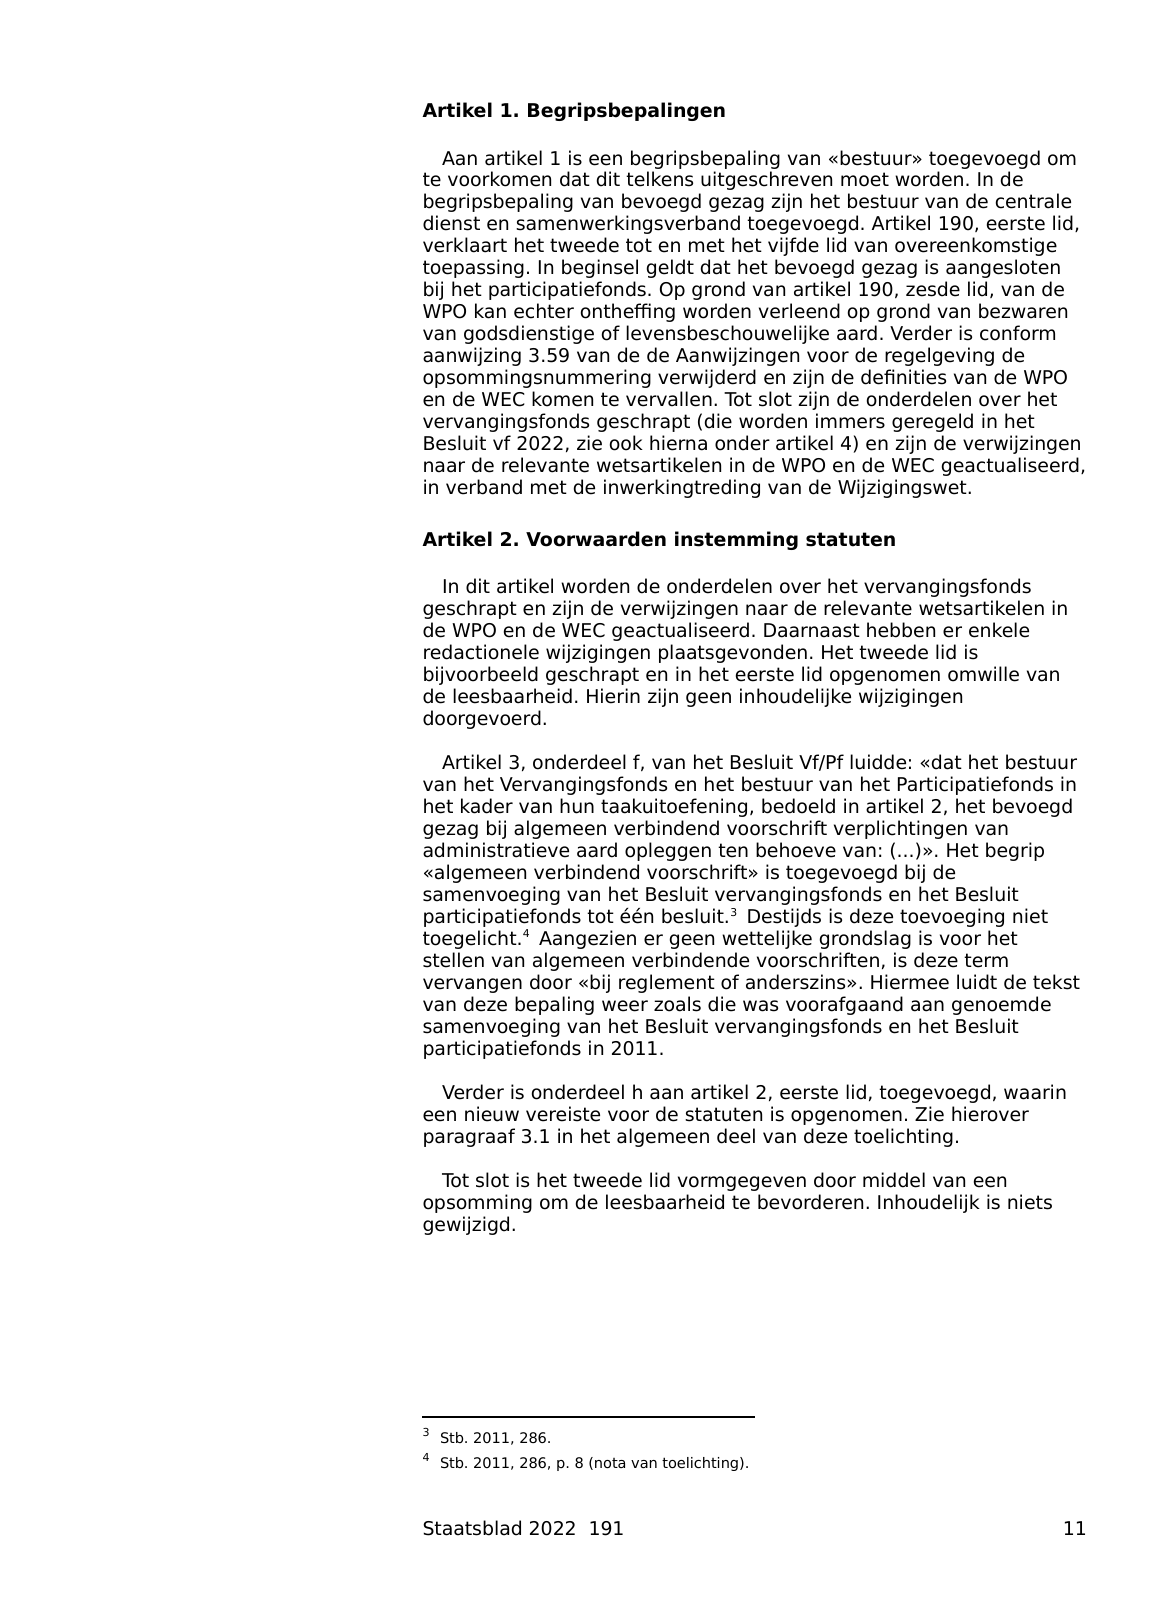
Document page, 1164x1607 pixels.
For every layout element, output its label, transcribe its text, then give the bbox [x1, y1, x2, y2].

text Tot slot is het tweede lid vormgegeven door middel van een opsomming om de leesbaarheid te bevorderen. Inhoudelijk is niets gewijzigd. [422, 1170, 1087, 1236]
subtitle Artikel 2. Voorwaarden instemming statuten [422, 529, 1087, 551]
text Stb. 2011, 286, p. 8 (nota van toelichting). [422, 1451, 1087, 1473]
text Artikel 3, onderdeel f, van het Besluit Vf/Pf luidde: «dat het bestuur van het Vervangingsfonds en het bestuur van het Participatiefonds in het kader van hun taakuitoefening, bedoeld in artikel 2, het bevoegd gezag bij algemeen verbindend voorschrift verplichtingen van administratieve aard opleggen ten behoeve van: (...)». Het begrip «algemeen verbindend voorschrift» is toegevoegd bij de samenvoeging van het Besluit vervangingsfonds en het Besluit participatiefonds tot één besluit. Destijds is deze toevoeging niet toegelicht. Aangezien er geen wettelijke grondslag is voor het stellen van algemeen verbindende voorschriften, is deze term vervangen door «bij reglement of anderszins». Hiermee luidt de tekst van deze bepaling weer zoals die was voorafgaand aan genoemde samenvoeging van het Besluit vervangingsfonds en het Besluit participatiefonds in 2011. [422, 752, 1087, 1060]
text Verder is onderdeel h aan artikel 2, eerste lid, toegevoegd, waarin een nieuw vereiste voor de statuten is opgenomen. Zie hierover paragraaf 3.1 in het algemeen deel van deze toelichting. [422, 1082, 1087, 1148]
subtitle Artikel 1. Begripsbepalingen [422, 100, 1087, 122]
text Stb. 2011, 286. [422, 1426, 1087, 1448]
text In dit artikel worden de onderdelen over het vervangingsfonds geschrapt en zijn de verwijzingen naar de relevante wetsartikelen in de WPO en de WEC geactualiseerd. Daarnaast hebben er enkele redactionele wijzigingen plaatsgevonden. Het tweede lid is bijvoorbeeld geschrapt en in het eerste lid opgenomen omwille van de leesbaarheid. Hierin zijn geen inhoudelijke wijzigingen doorgevoerd. [422, 576, 1087, 730]
text Aan artikel 1 is een begripsbepaling van «bestuur» toegevoegd om te voorkomen dat dit telkens uitgeschreven moet worden. In de begripsbepaling van bevoegd gezag zijn het bestuur van de centrale dienst en samenwerkingsverband toegevoegd. Artikel 190, eerste lid, verklaart het tweede tot en met het vijfde lid van overeenkomstige toepassing. In beginsel geldt dat het bevoegd gezag is aangesloten bij het participatiefonds. Op grond van artikel 190, zesde lid, van de WPO kan echter ontheffing worden verleend op grond van bezwaren van godsdienstige of levensbeschouwelijke aard. Verder is conform aanwijzing 3.59 van de de Aanwijzingen voor de regelgeving de opsommingsnummering verwijderd en zijn de definities van de WPO en de WEC komen te vervallen. Tot slot zijn de onderdelen over het vervangingsfonds geschrapt (die worden immers geregeld in het Besluit vf 2022, zie ook hierna onder artikel 4) en zijn de verwijzingen naar de relevante wetsartikelen in de WPO en de WEC geactualiseerd, in verband met de inwerkingtreding van de Wijzigingswet. [422, 147, 1087, 499]
